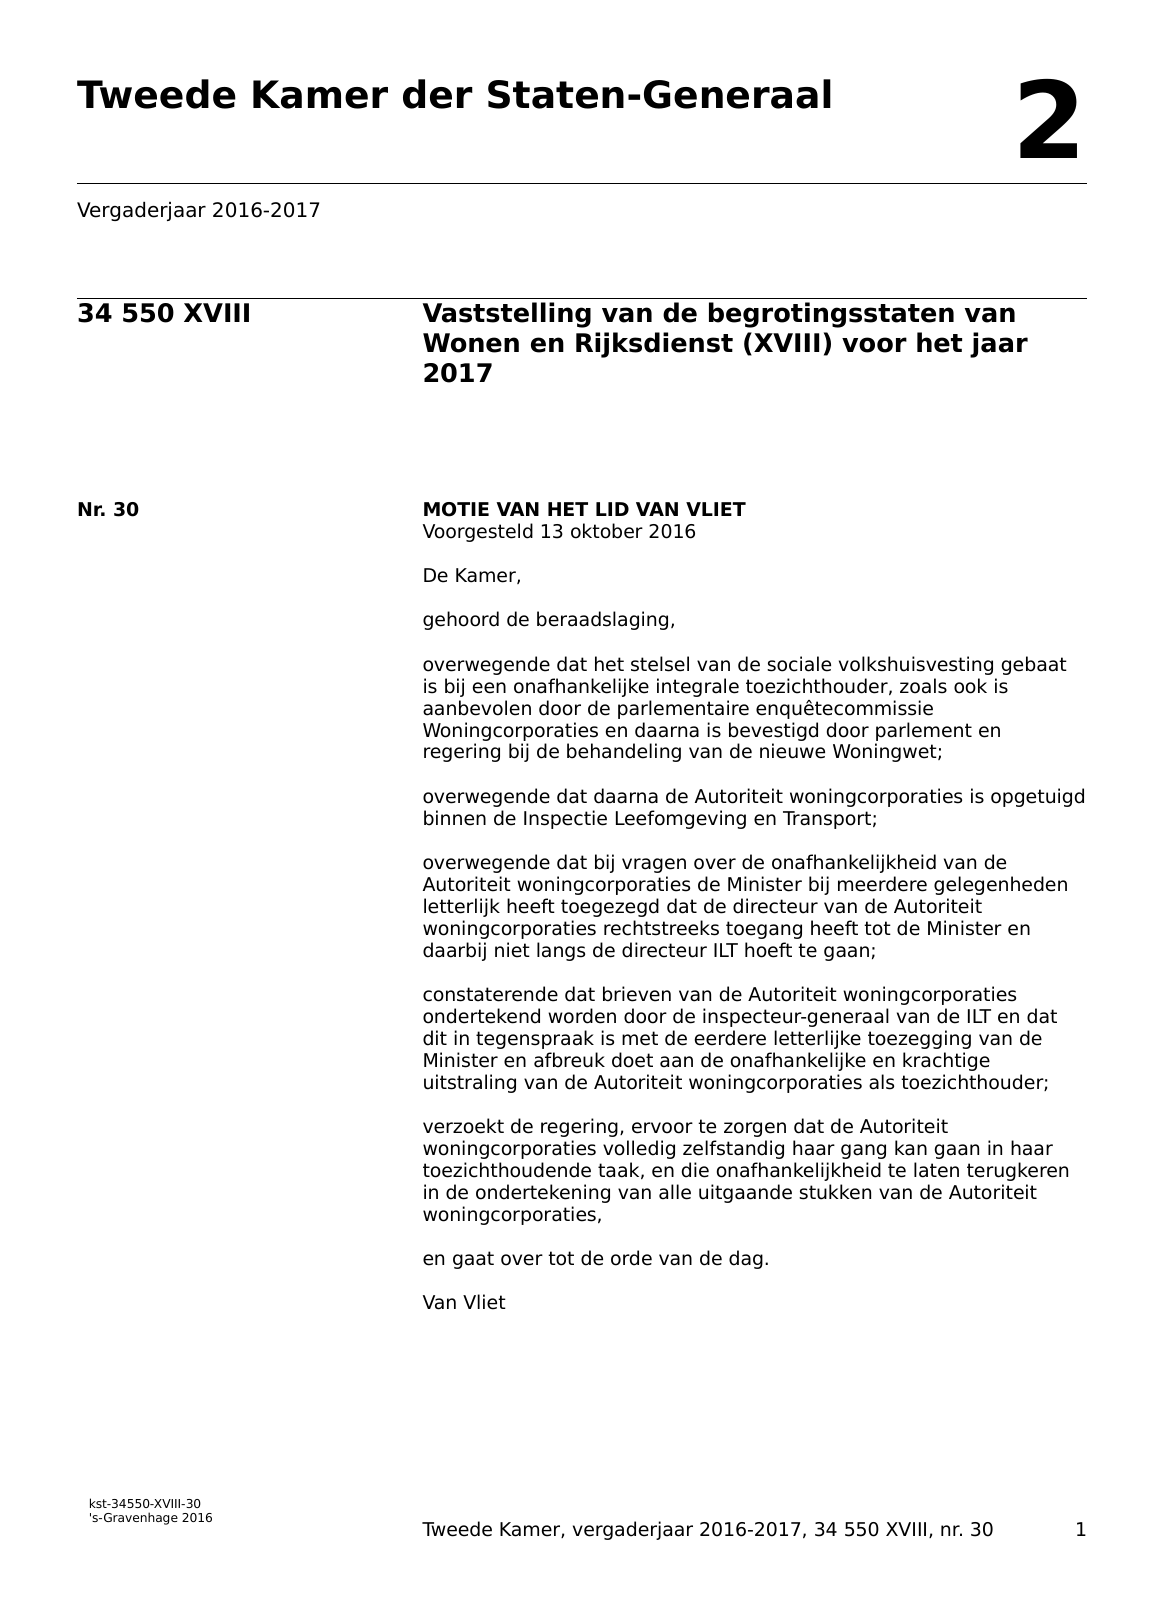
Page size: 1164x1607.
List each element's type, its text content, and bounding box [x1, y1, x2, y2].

text De Kamer, [422, 565, 1087, 587]
subtitle Nr. 30 MOTIE VAN HET LID VAN VLIET [77, 499, 1087, 521]
text verzoekt de regering, ervoor te zorgen dat de Autoriteit woningcorporaties volledig zelfstandig haar gang kan gaan in haar toezichthoudende taak, en die onafhankelijkheid te laten terugkeren in de ondertekening van alle uitgaande stukken van de Autoriteit woningcorporaties, [422, 1116, 1087, 1226]
text Van Vliet [422, 1292, 1087, 1314]
subtitle 34 550 XVIII Vaststelling van de begrotingsstaten van Wonen en Rijksdienst (XVIII) voor het jaar 2017 [77, 299, 1087, 388]
text en gaat over tot de orde van de dag. [422, 1248, 1087, 1270]
table_header Tweede Kamer der Staten-Generaal [77, 59, 886, 183]
text Voorgesteld 13 oktober 2016 [422, 521, 1087, 543]
text constaterende dat brieven van de Autoriteit woningcorporaties ondertekend worden door de inspecteur-generaal van de ILT en dat dit in tegenspraak is met de eerdere letterlijke toezegging van de Minister en afbreuk doet aan de onafhankelijke en krachtige uitstraling van de Autoriteit woningcorporaties als toezichthouder; [422, 984, 1087, 1094]
text overwegende dat het stelsel van de sociale volkshuisvesting gebaat is bij een onafhankelijke integrale toezichthouder, zoals ook is aanbevolen door de parlementaire enquêtecommissie Woningcorporaties en daarna is bevestigd door parlement en regering bij de behandeling van de nieuwe Woningwet; [422, 653, 1087, 763]
text kst-34550-XVIII-30 [88, 1497, 323, 1511]
table_cell Vergaderjaar 2016-2017 [77, 184, 1087, 298]
text overwegende dat bij vragen over de onafhankelijkheid van de Autoriteit woningcorporaties de Minister bij meerdere gelegenheden letterlijk heeft toegezegd dat de directeur van de Autoriteit woningcorporaties rechtstreeks toegang heeft tot de Minister en daarbij niet langs de directeur ILT hoeft te gaan; [422, 852, 1087, 962]
text gehoord de beraadslaging, [422, 609, 1087, 631]
text overwegende dat daarna de Autoriteit woningcorporaties is opgetuigd binnen de Inspectie Leefomgeving en Transport; [422, 786, 1087, 829]
text 's-Gravenhage 2016 [88, 1511, 323, 1525]
table_header 2 [886, 59, 1087, 183]
